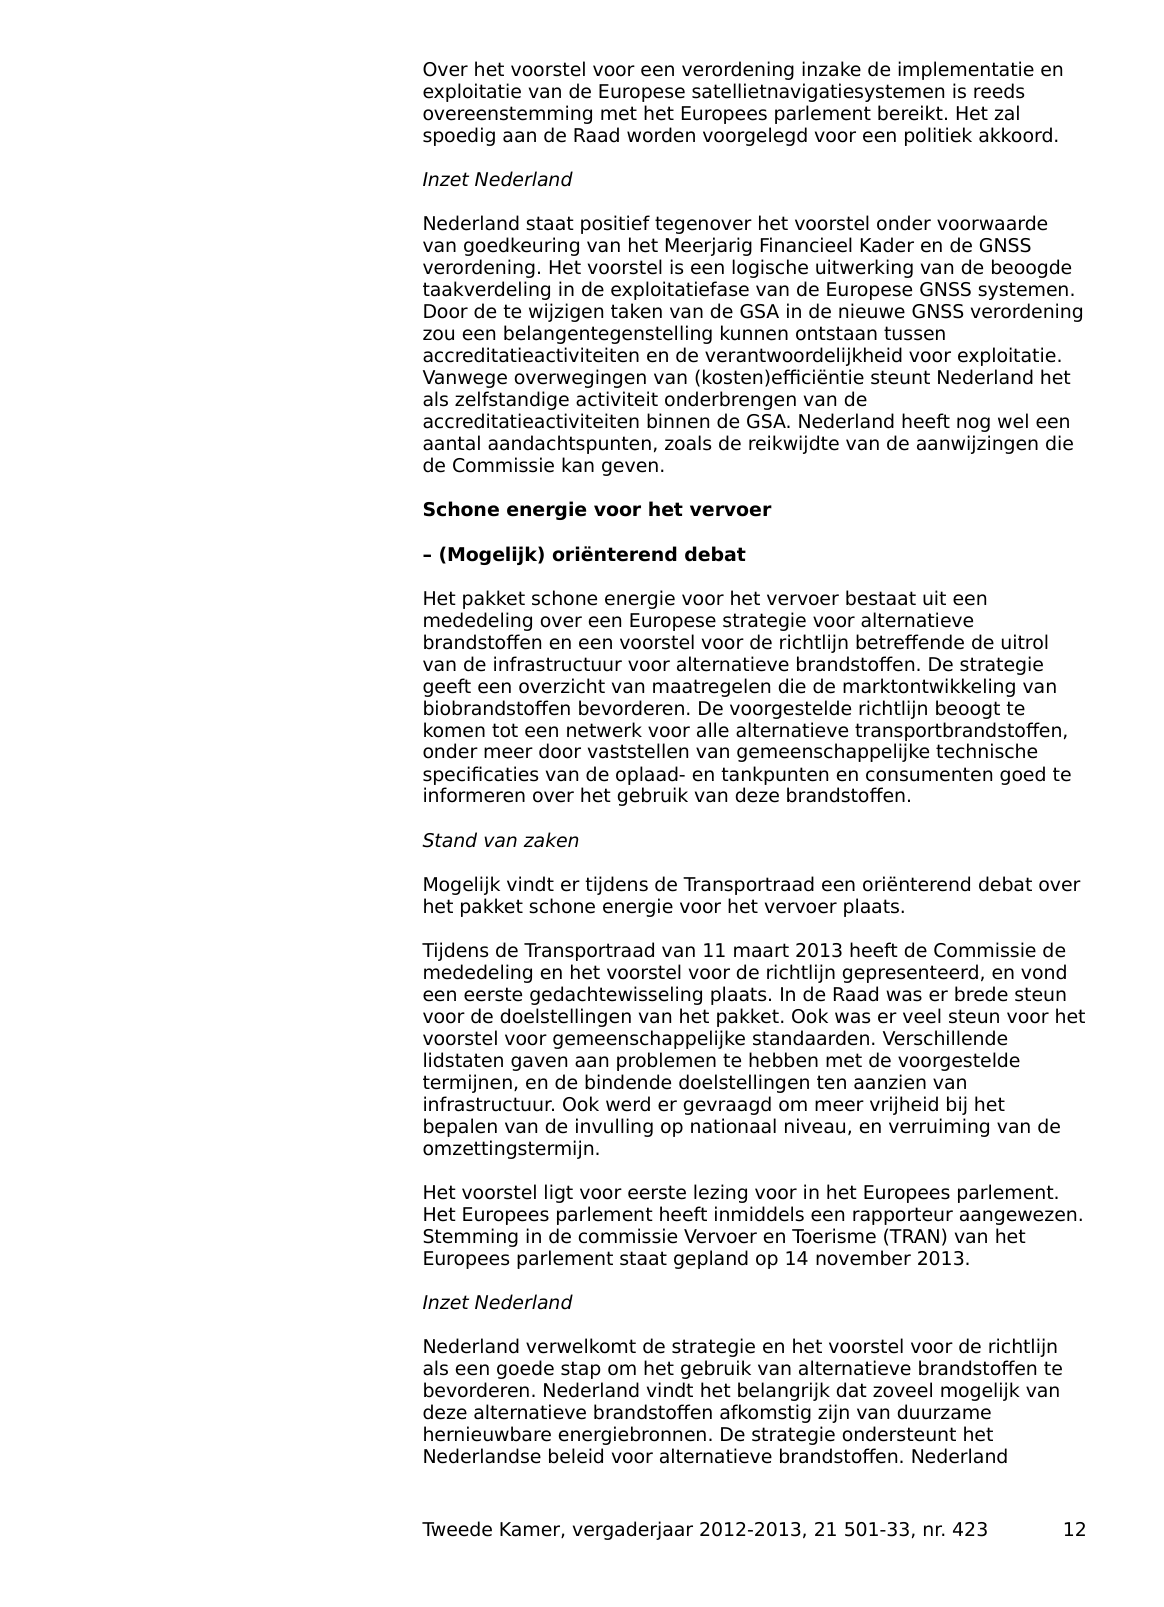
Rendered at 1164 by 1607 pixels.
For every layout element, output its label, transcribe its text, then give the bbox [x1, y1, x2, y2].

text Nederland staat positief tegenover het voorstel onder voorwaarde van goedkeuring van het Meerjarig Financieel Kader en de GNSS verordening. Het voorstel is een logische uitwerking van de beoogde taakverdeling in de exploitatiefase van de Europese GNSS systemen. Door de te wijzigen taken van de GSA in de nieuwe GNSS verordening zou een belangentegenstelling kunnen ontstaan tussen accreditatieactiviteiten en de verantwoordelijkheid voor exploitatie. Vanwege overwegingen van (kosten)efficiëntie steunt Nederland het als zelfstandige activiteit onderbrengen van de accreditatieactiviteiten binnen de GSA. Nederland heeft nog wel een aantal aandachtspunten, zoals de reikwijdte van de aanwijzingen die de Commissie kan geven. [422, 213, 1087, 477]
text Mogelijk vindt er tijdens de Transportraad een oriënterend debat over het pakket schone energie voor het vervoer plaats. [422, 874, 1087, 918]
subtitle Inzet Nederland [422, 169, 1087, 191]
text Het pakket schone energie voor het vervoer bestaat uit een mededeling over een Europese strategie voor alternatieve brandstoffen en een voorstel voor de richtlijn betreffende de uitrol van de infrastructuur voor alternatieve brandstoffen. De strategie geeft een overzicht van maatregelen die de marktontwikkeling van biobrandstoffen bevorderen. De voorgestelde richtlijn beoogt te komen tot een netwerk voor alle alternatieve transportbrandstoffen, onder meer door vaststellen van gemeenschappelijke technische specificaties van de oplaad- en tankpunten en consumenten goed te informeren over het gebruik van deze brandstoffen. [422, 588, 1087, 807]
text – (Mogelijk) oriënterend debat [422, 543, 1087, 565]
subtitle Inzet Nederland [422, 1292, 1087, 1314]
text Het voorstel ligt voor eerste lezing voor in het Europees parlement. Het Europees parlement heeft inmiddels een rapporteur aangewezen. Stemming in de commissie Vervoer en Toerisme (TRAN) van het Europees parlement staat gepland op 14 november 2013. [422, 1182, 1087, 1270]
subtitle Stand van zaken [422, 829, 1087, 852]
text Nederland verwelkomt de strategie en het voorstel voor de richtlijn als een goede stap om het gebruik van alternatieve brandstoffen te bevorderen. Nederland vindt het belangrijk dat zoveel mogelijk van deze alternatieve brandstoffen afkomstig zijn van duurzame hernieuwbare energiebronnen. De strategie ondersteunt het Nederlandse beleid voor alternatieve brandstoffen. Nederland [422, 1336, 1087, 1468]
text Over het voorstel voor een verordening inzake de implementatie en exploitatie van de Europese satellietnavigatiesystemen is reeds overeenstemming met het Europees parlement bereikt. Het zal spoedig aan de Raad worden voorgelegd voor een politiek akkoord. [422, 59, 1087, 147]
text Tijdens de Transportraad van 11 maart 2013 heeft de Commissie de mededeling en het voorstel voor de richtlijn gepresenteerd, en vond een eerste gedachtewisseling plaats. In de Raad was er brede steun voor de doelstellingen van het pakket. Ook was er veel steun voor het voorstel voor gemeenschappelijke standaarden. Verschillende lidstaten gaven aan problemen te hebben met de voorgestelde termijnen, en de bindende doelstellingen ten aanzien van infrastructuur. Ook werd er gevraagd om meer vrijheid bij het bepalen van de invulling op nationaal niveau, en verruiming van de omzettingstermijn. [422, 940, 1087, 1160]
subtitle Schone energie voor het vervoer [422, 499, 1087, 521]
